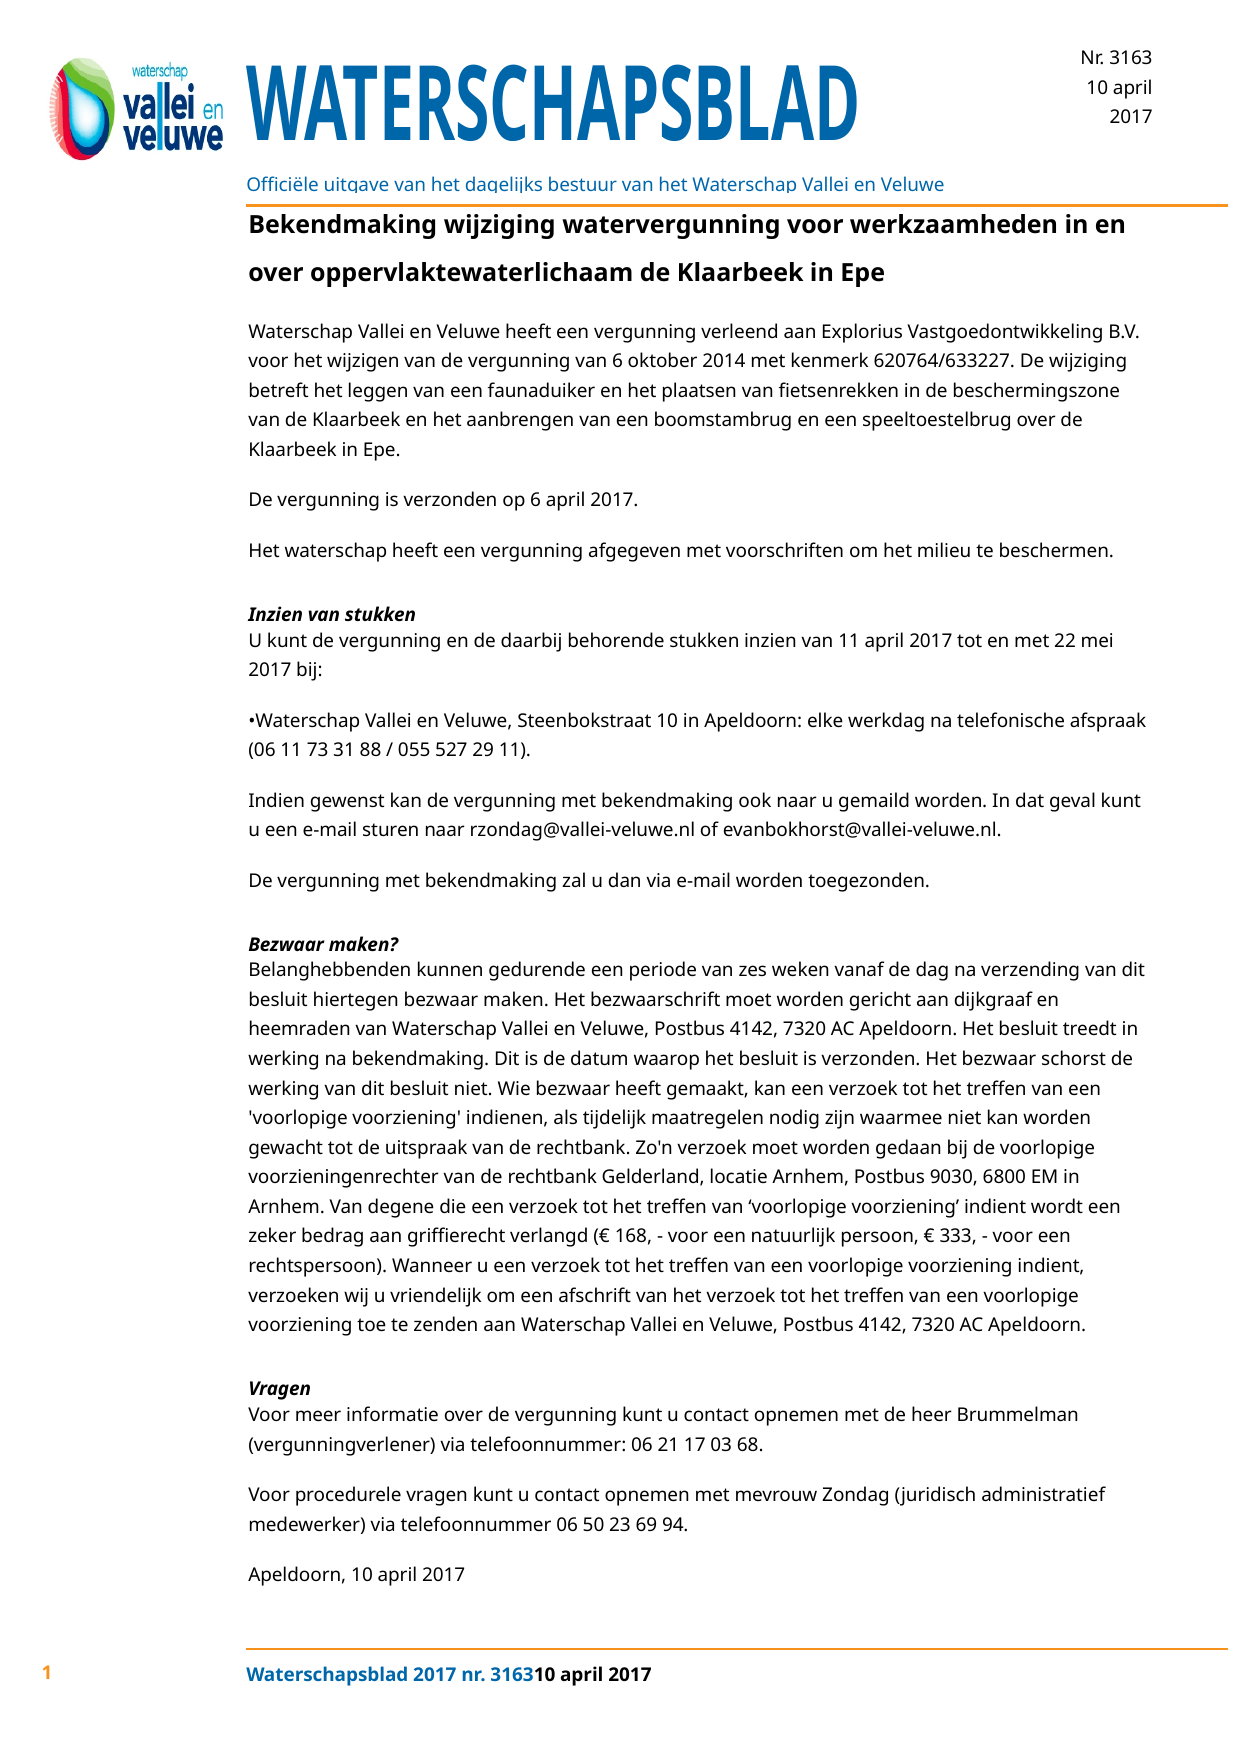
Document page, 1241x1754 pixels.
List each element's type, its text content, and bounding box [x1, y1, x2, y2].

text •Waterschap Vallei en Veluwe, Steenbokstraat 10 in Apeldoorn: elke werkdag na telefonische afspraak (06 11 73 31 88 / 055 527 29 11). [248, 707, 1152, 762]
text Waterschap Vallei en Veluwe heeft een vergunning verleend aan Explorius Vastgoedontwikkeling B.V. voor het wijzigen van de vergunning van 6 oktober 2014 met kenmerk 620764/633227. De wijziging betreft het leggen van een faunaduiker en het plaatsen van fietsenrekken in de beschermingszone van de Klaarbeek en het aanbrengen van een boomstambrug en een speeltoestelbrug over de Klaarbeek in Epe. [248, 318, 1152, 462]
text Indien gewenst kan de vergunning met bekendmaking ook naar u gemaild worden. In dat geval kunt u een e-mail sturen naar rzondag@vallei-veluwe.nl of evanbokhorst@vallei-veluwe.nl. [248, 787, 1152, 842]
text U kunt de vergunning en de daarbij behorende stukken inzien van 11 april 2017 tot en met 22 mei 2017 bij: [248, 627, 1152, 682]
picture [41, 47, 231, 172]
text Voor procedurele vragen kunt u contact opnemen met mevrouw Zondag (juridisch administratief medewerker) via telefoonnummer 06 50 23 69 94. [248, 1481, 1152, 1536]
text Inzien van stukken [248, 601, 1152, 627]
text Apeldoorn, 10 april 2017 [248, 1561, 1152, 1587]
text Het waterschap heeft een vergunning afgegeven met voorschriften om het milieu te beschermen. [248, 537, 1152, 563]
text Bezwaar maken? [248, 931, 1152, 956]
text Belanghebbenden kunnen gedurende een periode van zes weken vanaf de dag na verzending van dit besluit hiertegen bezwaar maken. Het bezwaarschrift moet worden gericht aan dijkgraaf en heemraden van Waterschap Vallei en Veluwe, Postbus 4142, 7320 AC Apeldoorn. Het besluit treedt in werking na bekendmaking. Dit is de datum waarop het besluit is verzonden. Het bezwaar schorst de werking van dit besluit niet. Wie bezwaar heeft gemaakt, kan een verzoek tot het treffen van een 'voorlopige voorziening' indienen, als tijdelijk maatregelen nodig zijn waarmee niet kan worden gewacht tot de uitspraak van de rechtbank. Zo'n verzoek moet worden gedaan bij de voorlopige voorzieningenrechter van de rechtbank Gelderland, locatie Arnhem, Postbus 9030, 6800 EM in Arnhem. Van degene die een verzoek tot het treffen van ‘voorlopige voorziening’ indient wordt een zeker bedrag aan griffierecht verlangd (€ 168, - voor een natuurlijk persoon, € 333, - voor een rechtspersoon). Wanneer u een verzoek tot het treffen van een voorlopige voorziening indient, verzoeken wij u vriendelijk om een afschrift van het verzoek tot het treffen van een voorlopige voorziening toe te zenden aan Waterschap Vallei en Veluwe, Postbus 4142, 7320 AC Apeldoorn. [248, 956, 1152, 1337]
text Vragen [248, 1375, 1152, 1401]
text De vergunning is verzonden op 6 april 2017. [248, 487, 1152, 512]
text De vergunning met bekendmaking zal u dan via e-mail worden toegezonden. [248, 867, 1152, 892]
text Bekendmaking wijziging watervergunning voor werkzaamheden in en over oppervlaktewaterlichaam de Klaarbeek in Epe [248, 207, 1152, 288]
text Voor meer informatie over de vergunning kunt u contact opnemen met de heer Brummelman (vergunningverlener) via telefoonnummer: 06 21 17 03 68. [248, 1401, 1152, 1456]
